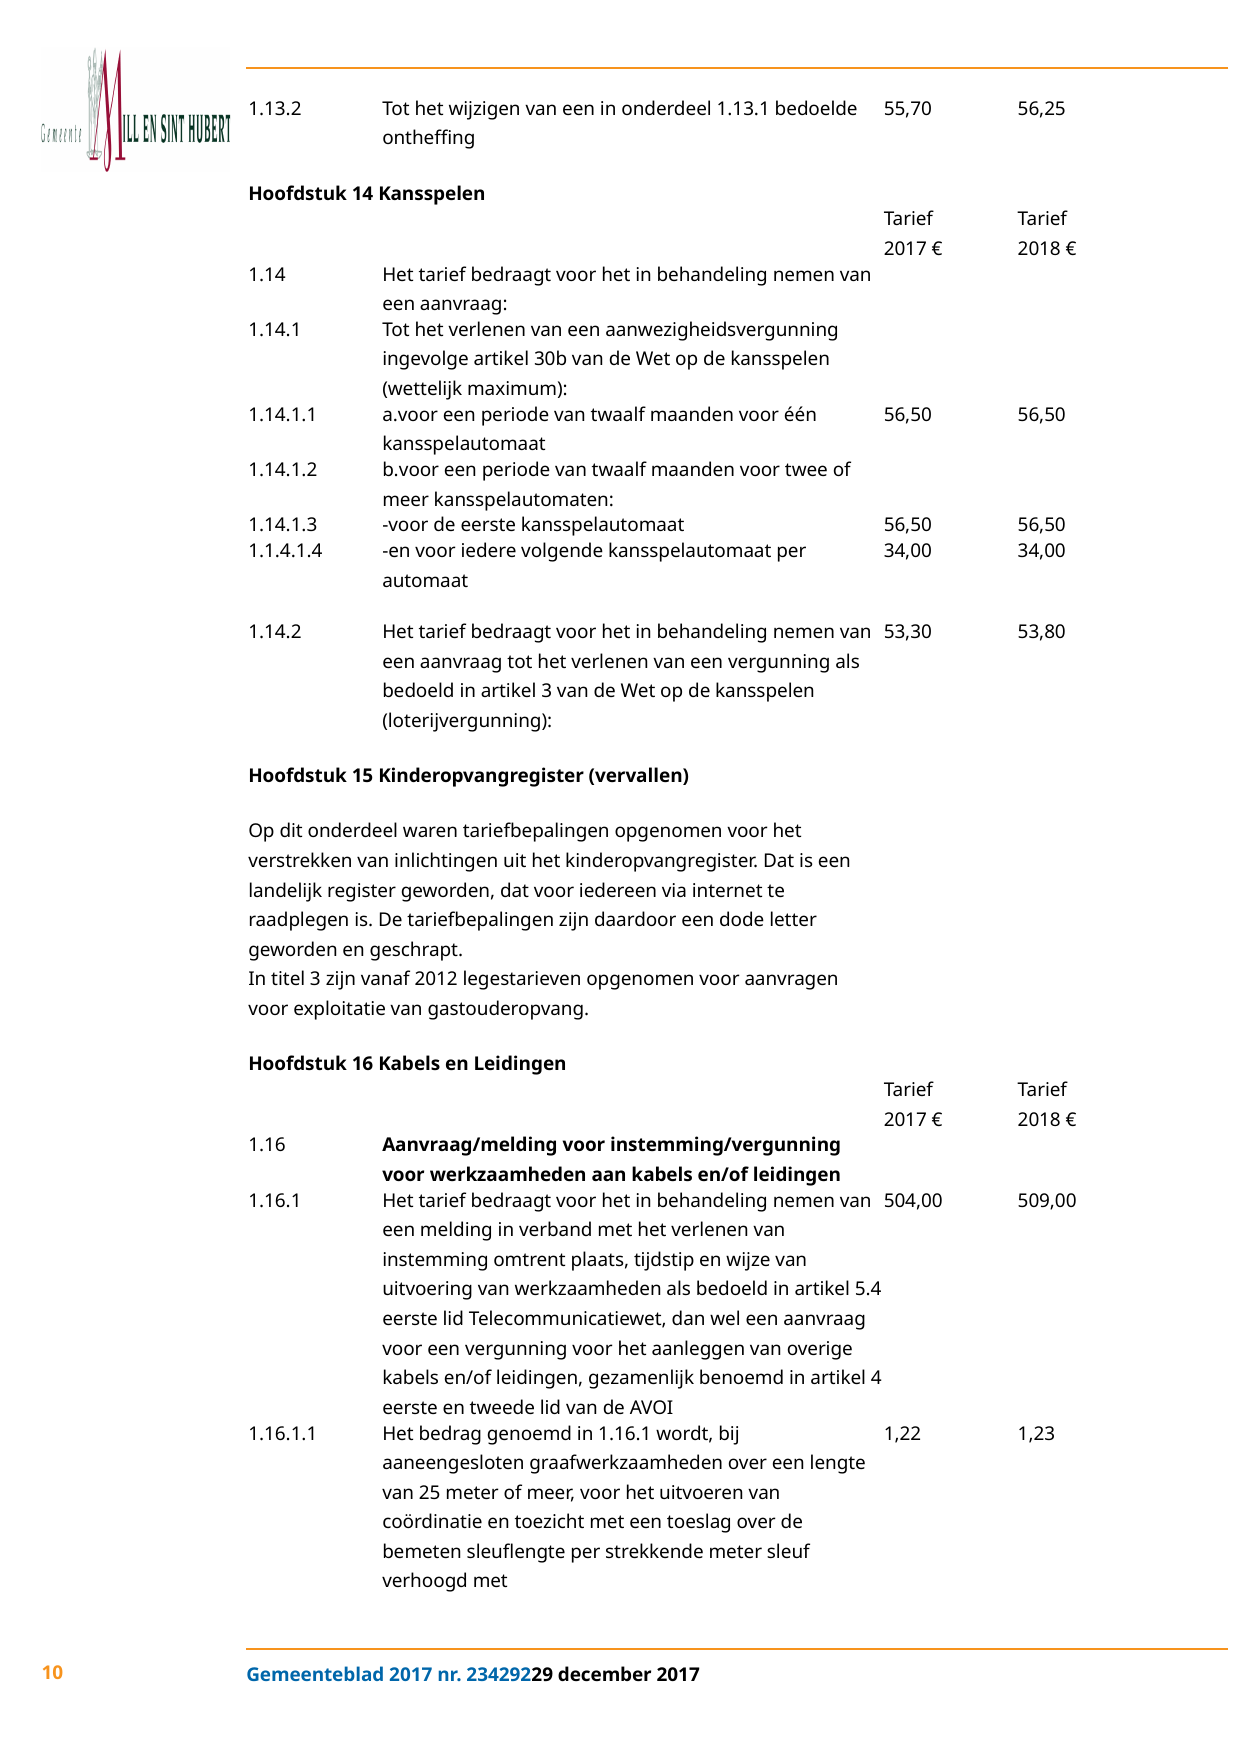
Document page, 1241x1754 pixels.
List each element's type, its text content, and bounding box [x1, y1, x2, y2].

table_cell Tot het wijzigen van een in onderdeel 1.13.1 bedoelde ontheffing [382, 95, 883, 180]
table_cell 53,80 [1018, 618, 1152, 762]
table_cell Hoofdstuk 16 Kabels en Leidingen [248, 1051, 883, 1076]
table_cell Aanvraag/melding voor instemming/vergunning voor werkzaamheden aan kabels en/of leidingen [382, 1132, 883, 1187]
table_cell [1018, 1051, 1152, 1076]
table_cell 53,30 [884, 618, 1017, 762]
table_cell 1.13.2 [248, 95, 382, 180]
table_cell Hoofdstuk 14 Kansspelen [248, 180, 883, 205]
table_cell -en voor iedere volgende kansspelautomaat per automaat [382, 537, 883, 593]
table_cell -voor de eerste kansspelautomaat [382, 512, 883, 537]
table_cell 56,50 [884, 401, 1017, 456]
table_cell Het tarief bedraagt voor het in behandeling nemen van een aanvraag tot het verlenen van een vergunning als bedoeld in artikel 3 van de Wet op de kansspelen (loterijvergunning): [382, 618, 883, 762]
table_cell 34,00 [884, 537, 1017, 593]
table_cell [884, 180, 1017, 205]
table_cell 56,50 [1018, 401, 1152, 456]
table_cell 1.14.1 [248, 316, 382, 401]
table_cell [884, 818, 1017, 1051]
table_cell [1018, 261, 1152, 316]
table_cell [248, 1076, 382, 1132]
table_cell [1018, 763, 1152, 818]
table_cell 56,50 [1018, 512, 1152, 537]
table_cell 56,50 [884, 512, 1017, 537]
table_cell 1.1.4.1.4 [248, 537, 382, 593]
table_cell 1.14.1.1 [248, 401, 382, 456]
table_cell Het tarief bedraagt voor het in behandeling nemen van een aanvraag: [382, 261, 883, 316]
table_cell [382, 1076, 883, 1132]
table_cell [382, 205, 883, 261]
table_cell Tarief 2017 € [884, 1076, 1017, 1132]
table_cell 34,00 [1018, 537, 1152, 593]
table_cell 1,23 [1018, 1420, 1152, 1593]
table_cell [1018, 180, 1152, 205]
table_cell Hoofdstuk 15 Kinderopvangregister (vervallen) [248, 763, 883, 818]
table_cell 1.14.2 [248, 618, 382, 762]
table_cell a.voor een periode van twaalf maanden voor één kansspelautomaat [382, 401, 883, 456]
table_cell [248, 593, 382, 618]
picture [41, 47, 231, 172]
table_cell [884, 261, 1017, 316]
table_cell [1018, 316, 1152, 401]
table_cell [884, 1051, 1017, 1076]
table_cell [1018, 818, 1152, 1051]
table_cell [884, 456, 1017, 512]
table_cell [1018, 593, 1152, 618]
table_cell [1018, 456, 1152, 512]
table_cell 1.16.1.1 [248, 1420, 382, 1593]
table_cell Tarief 2018 € [1018, 1076, 1152, 1132]
table_cell [884, 316, 1017, 401]
table_cell [248, 205, 382, 261]
table_cell 1.16 [248, 1132, 382, 1187]
table_cell [884, 763, 1017, 818]
table_cell 55,70 [884, 95, 1017, 180]
table_cell Tot het verlenen van een aanwezigheidsvergunning ingevolge artikel 30b van de Wet op de kansspelen (wettelijk maximum): [382, 316, 883, 401]
table_cell Het tarief bedraagt voor het in behandeling nemen van een melding in verband met het verlenen van instemming omtrent plaats, tijdstip en wijze van uitvoering van werkzaamheden als bedoeld in artikel 5.4 eerste lid Telecommunicatiewet, dan wel een aanvraag voor een vergunning voor het aanleggen van overige kabels en/of leidingen, gezamenlijk benoemd in artikel 4 eerste en tweede lid van de AVOI [382, 1187, 883, 1420]
table_cell [1018, 1132, 1152, 1187]
table_cell 1.14 [248, 261, 382, 316]
table_cell [884, 1132, 1017, 1187]
table_cell 509,00 [1018, 1187, 1152, 1420]
table_cell b.voor een periode van twaalf maanden voor twee of meer kansspelautomaten: [382, 456, 883, 512]
table_cell 1.14.1.2 [248, 456, 382, 512]
table_cell [884, 593, 1017, 618]
table_cell [382, 593, 883, 618]
table_cell 1,22 [884, 1420, 1017, 1593]
table_cell Tarief 2018 € [1018, 205, 1152, 261]
table_cell 504,00 [884, 1187, 1017, 1420]
table_cell 56,25 [1018, 95, 1152, 180]
table_cell 1.16.1 [248, 1187, 382, 1420]
table_cell 1.14.1.3 [248, 512, 382, 537]
table_cell Tarief 2017 € [884, 205, 1017, 261]
table_cell Op dit onderdeel waren tariefbepalingen opgenomen voor het verstrekken van inlichtingen uit het kinderopvangregister. Dat is een landelijk register geworden, dat voor iedereen via internet te raadplegen is. De tariefbepalingen zijn daardoor een dode letter geworden en geschrapt. In titel 3 zijn vanaf 2012 legestarieven opgenomen voor aanvragen voor exploitatie van gastouderopvang. [248, 818, 883, 1051]
table_cell Het bedrag genoemd in 1.16.1 wordt, bij aaneengesloten graafwerkzaamheden over een lengte van 25 meter of meer, voor het uitvoeren van coördinatie en toezicht met een toeslag over de bemeten sleuflengte per strekkende meter sleuf verhoogd met [382, 1420, 883, 1593]
